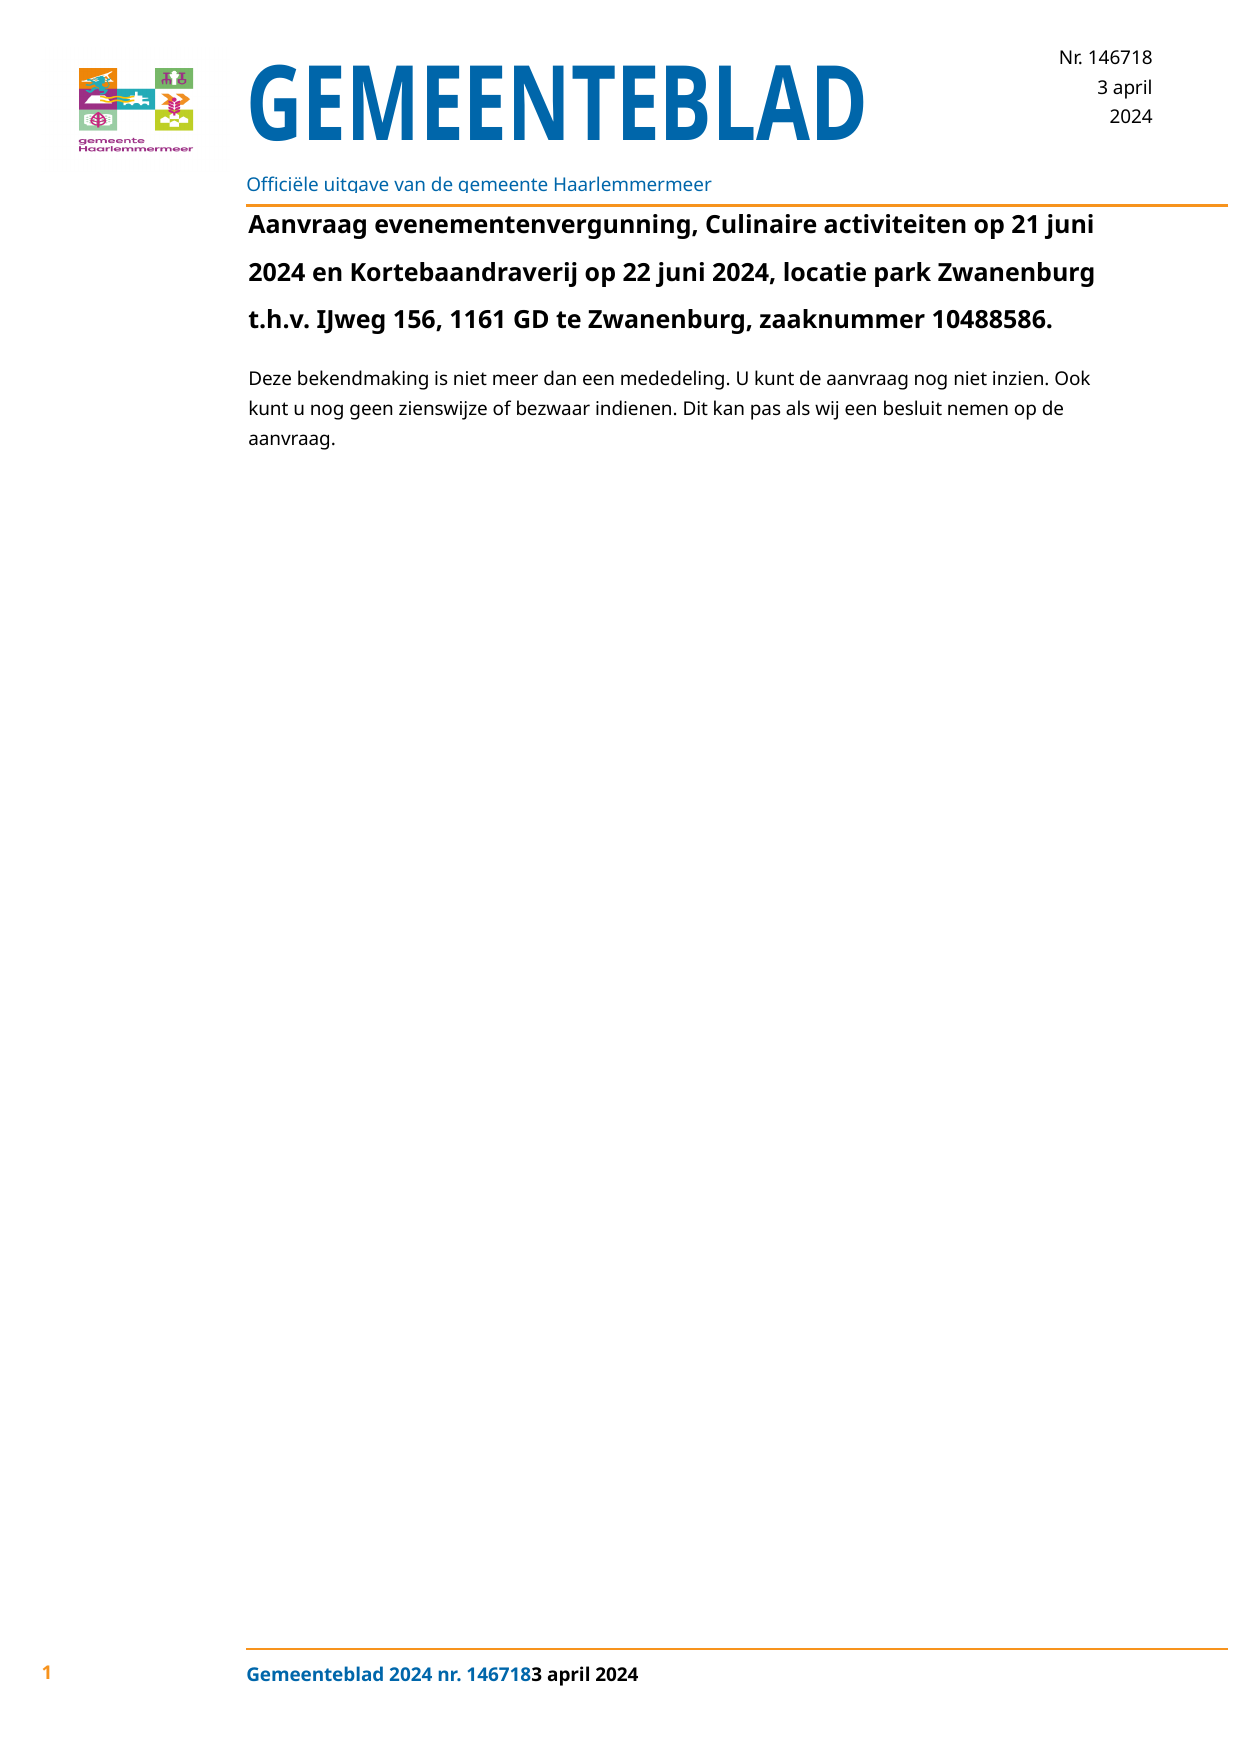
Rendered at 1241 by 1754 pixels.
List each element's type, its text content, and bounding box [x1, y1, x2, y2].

text Deze bekendmaking is niet meer dan een mededeling. U kunt de aanvraag nog niet inzien. Ook kunt u nog geen zienswijze of bezwaar indienen. Dit kan pas als wij een besluit nemen op de aanvraag. [248, 366, 1152, 450]
picture [41, 47, 231, 172]
text Aanvraag evenementenvergunning, Culinaire activiteiten op 21 juni 2024 en Kortebaandraverij op 22 juni 2024, locatie park Zwanenburg t.h.v. IJweg 156, 1161 GD te Zwanenburg, zaaknummer 10488586. [248, 207, 1152, 336]
